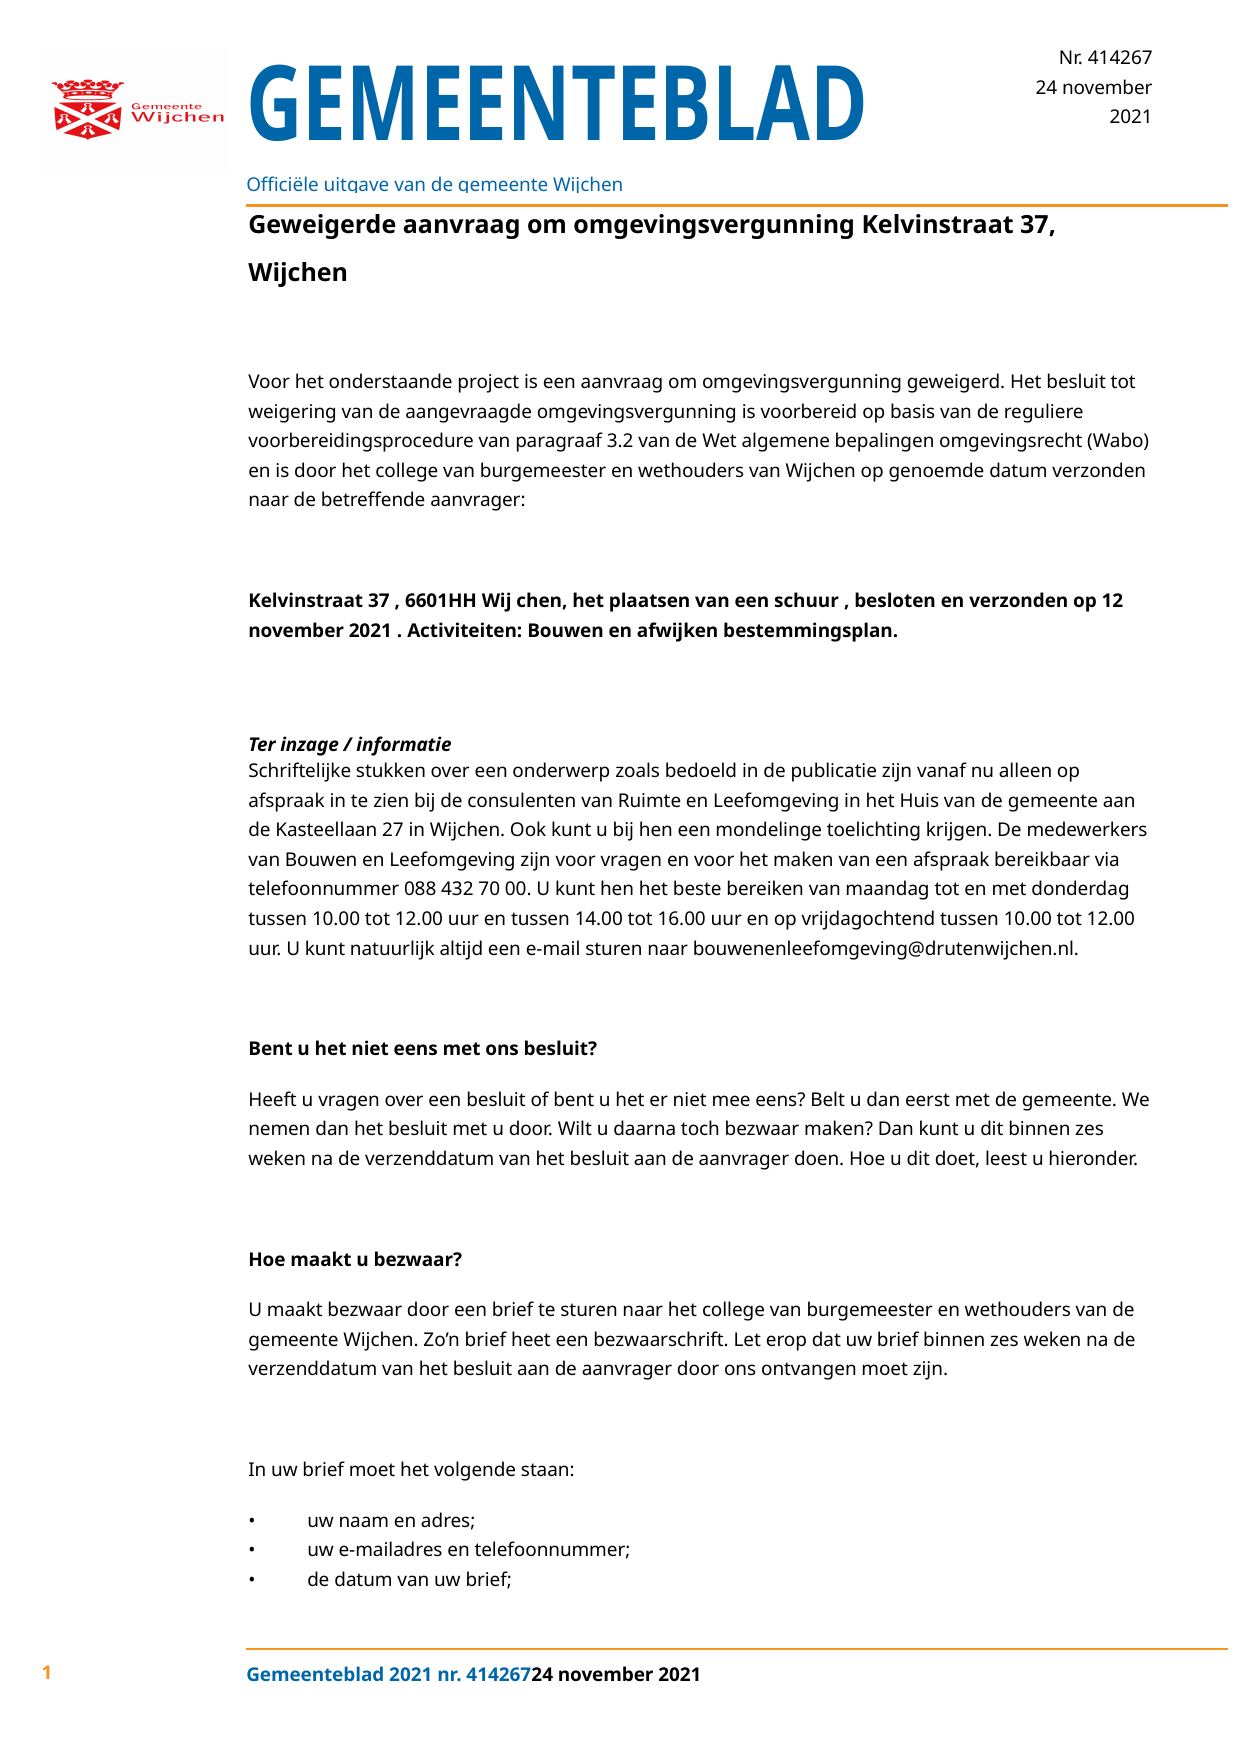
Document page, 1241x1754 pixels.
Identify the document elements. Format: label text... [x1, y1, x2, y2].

list de datum van uw brief; [248, 1566, 1152, 1592]
text Schriftelijke stukken over een onderwerp zoals bedoeld in de publicatie zijn vanaf nu alleen op afspraak in te zien bij de consulenten van Ruimte en Leefomgeving in het Huis van de gemeente aan de Kasteellaan 27 in Wijchen. Ook kunt u bij hen een mondelinge toelichting krijgen. De medewerkers van Bouwen en Leefomgeving zijn voor vragen en voor het maken van een afspraak bereikbaar via telefoonnummer 088 432 70 00. U kunt hen het beste bereiken van maandag tot en met donderdag tussen 10.00 tot 12.00 uur en tussen 14.00 tot 16.00 uur en op vrijdagochtend tussen 10.00 tot 12.00 uur. U kunt natuurlijk altijd een e-mail sturen naar bouwenenleefomgeving@drutenwijchen.nl. [248, 757, 1152, 960]
text U maakt bezwaar door een brief te sturen naar het college van burgemeester en wethouders van de gemeente Wijchen. Zo’n brief heet een bezwaarschrift. Let erop dat uw brief binnen zes weken na de verzenddatum van het besluit aan de aanvrager door ons ontvangen moet zijn. [248, 1296, 1152, 1381]
text Bent u het niet eens met ons besluit? [248, 1036, 1152, 1061]
text Voor het onderstaande project is een aanvraag om omgevingsvergunning geweigerd. Het besluit tot weigering van de aangevraagde omgevingsvergunning is voorbereid op basis van de reguliere voorbereidingsprocedure van paragraaf 3.2 van de Wet algemene bepalingen omgevingsrecht (Wabo) en is door het college van burgemeester en wethouders van Wijchen op genoemde datum verzonden naar de betreffende aanvrager: [248, 368, 1152, 512]
text Geweigerde aanvraag om omgevingsvergunning Kelvinstraat 37, Wijchen [248, 207, 1152, 288]
text Heeft u vragen over een besluit of bent u het er niet mee eens? Belt u dan eerst met de gemeente. We nemen dan het besluit met u door. Wilt u daarna toch bezwaar maken? Dan kunt u dit binnen zes weken na de verzenddatum van het besluit aan de aanvrager doen. Hoe u dit doet, leest u hieronder. [248, 1086, 1152, 1171]
list uw e-mailadres en telefoonnummer; [248, 1536, 1152, 1562]
list uw naam en adres; [248, 1507, 1152, 1532]
text Ter inzage / informatie [248, 731, 1152, 757]
picture [41, 47, 231, 172]
text Kelvinstraat 37 , 6601HH Wij chen, het plaatsen van een schuur , besloten en verzonden op 12 november 2021 . Activiteiten: Bouwen en afwijken bestemmingsplan. [248, 587, 1152, 643]
text Hoe maakt u bezwaar? [248, 1246, 1152, 1272]
text In uw brief moet het volgende staan: [248, 1456, 1152, 1482]
